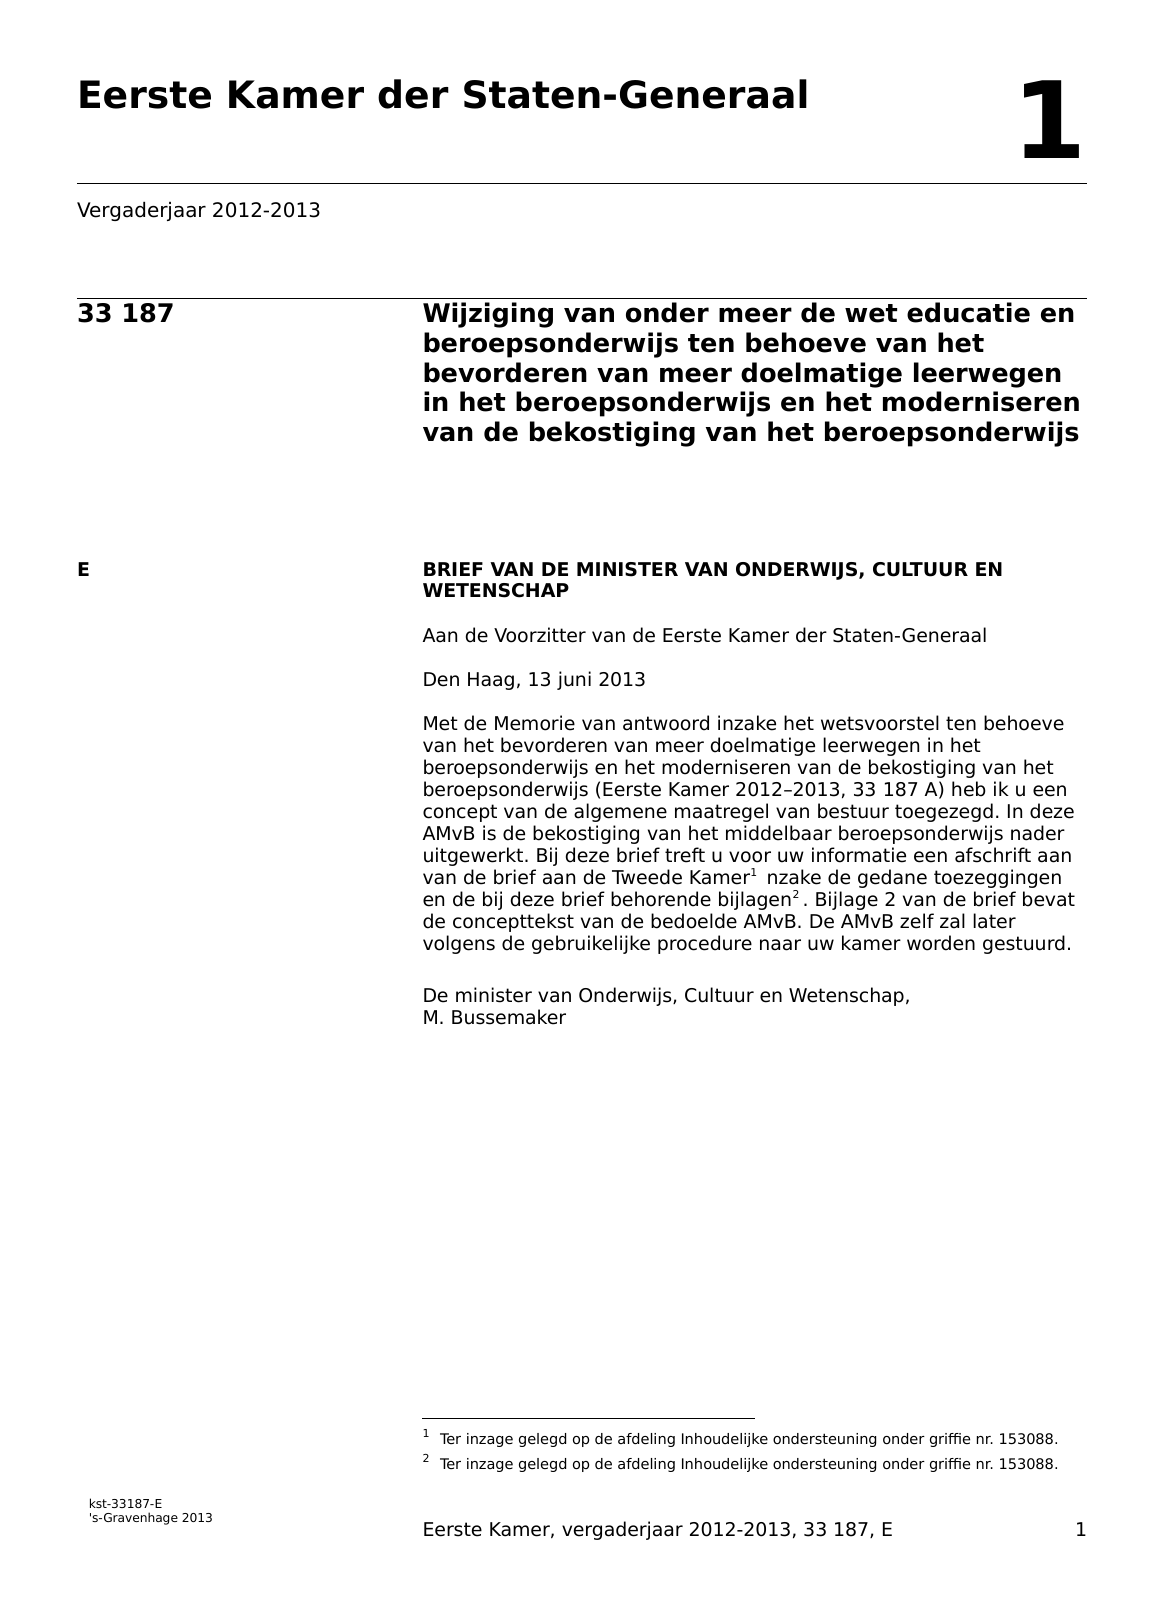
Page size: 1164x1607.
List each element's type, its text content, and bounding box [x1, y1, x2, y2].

text kst-33187-E [88, 1497, 323, 1511]
table_cell Vergaderjaar 2012-2013 [77, 184, 1087, 298]
subtitle 33 187 Wijziging van onder meer de wet educatie en beroepsonderwijs ten behoeve van het bevorderen van meer doelmatige leerwegen in het beroepsonderwijs en het moderniseren van de bekostiging van het beroepsonderwijs [77, 299, 1087, 447]
text Aan de Voorzitter van de Eerste Kamer der Staten-Generaal [422, 624, 1087, 647]
text Met de Memorie van antwoord inzake het wetsvoorstel ten behoeve van het bevorderen van meer doelmatige leerwegen in het beroepsonderwijs en het moderniseren van de bekostiging van het beroepsonderwijs (Eerste Kamer 2012–2013, 33 187 A) heb ik u een concept van de algemene maatregel van bestuur toegezegd. In deze AMvB is de bekostiging van het middelbaar beroepsonderwijs nader uitgewerkt. Bij deze brief treft u voor uw informatie een afschrift aan van de brief aan de Tweede Kamer nzake de gedane toezeggingen en de bij deze brief behorende bijlagen. Bijlage 2 van de brief bevat de concepttekst van de bedoelde AMvB. De AMvB zelf zal later volgens de gebruikelijke procedure naar uw kamer worden gestuurd. [422, 713, 1087, 955]
text Den Haag, 13 juni 2013 [422, 669, 1087, 691]
text Ter inzage gelegd op de afdeling Inhoudelijke ondersteuning onder griffie nr. 153088. [422, 1427, 1087, 1449]
table_header 1 [886, 59, 1087, 183]
text 's-Gravenhage 2013 [88, 1511, 323, 1525]
text De minister van Onderwijs, Cultuur en Wetenschap, M. Bussemaker [422, 985, 1087, 1029]
subtitle E BRIEF VAN DE MINISTER VAN ONDERWIJS, CULTUUR EN WETENSCHAP [77, 558, 1087, 602]
text Ter inzage gelegd op de afdeling Inhoudelijke ondersteuning onder griffie nr. 153088. [422, 1452, 1087, 1474]
table_header Eerste Kamer der Staten-Generaal [77, 59, 886, 183]
